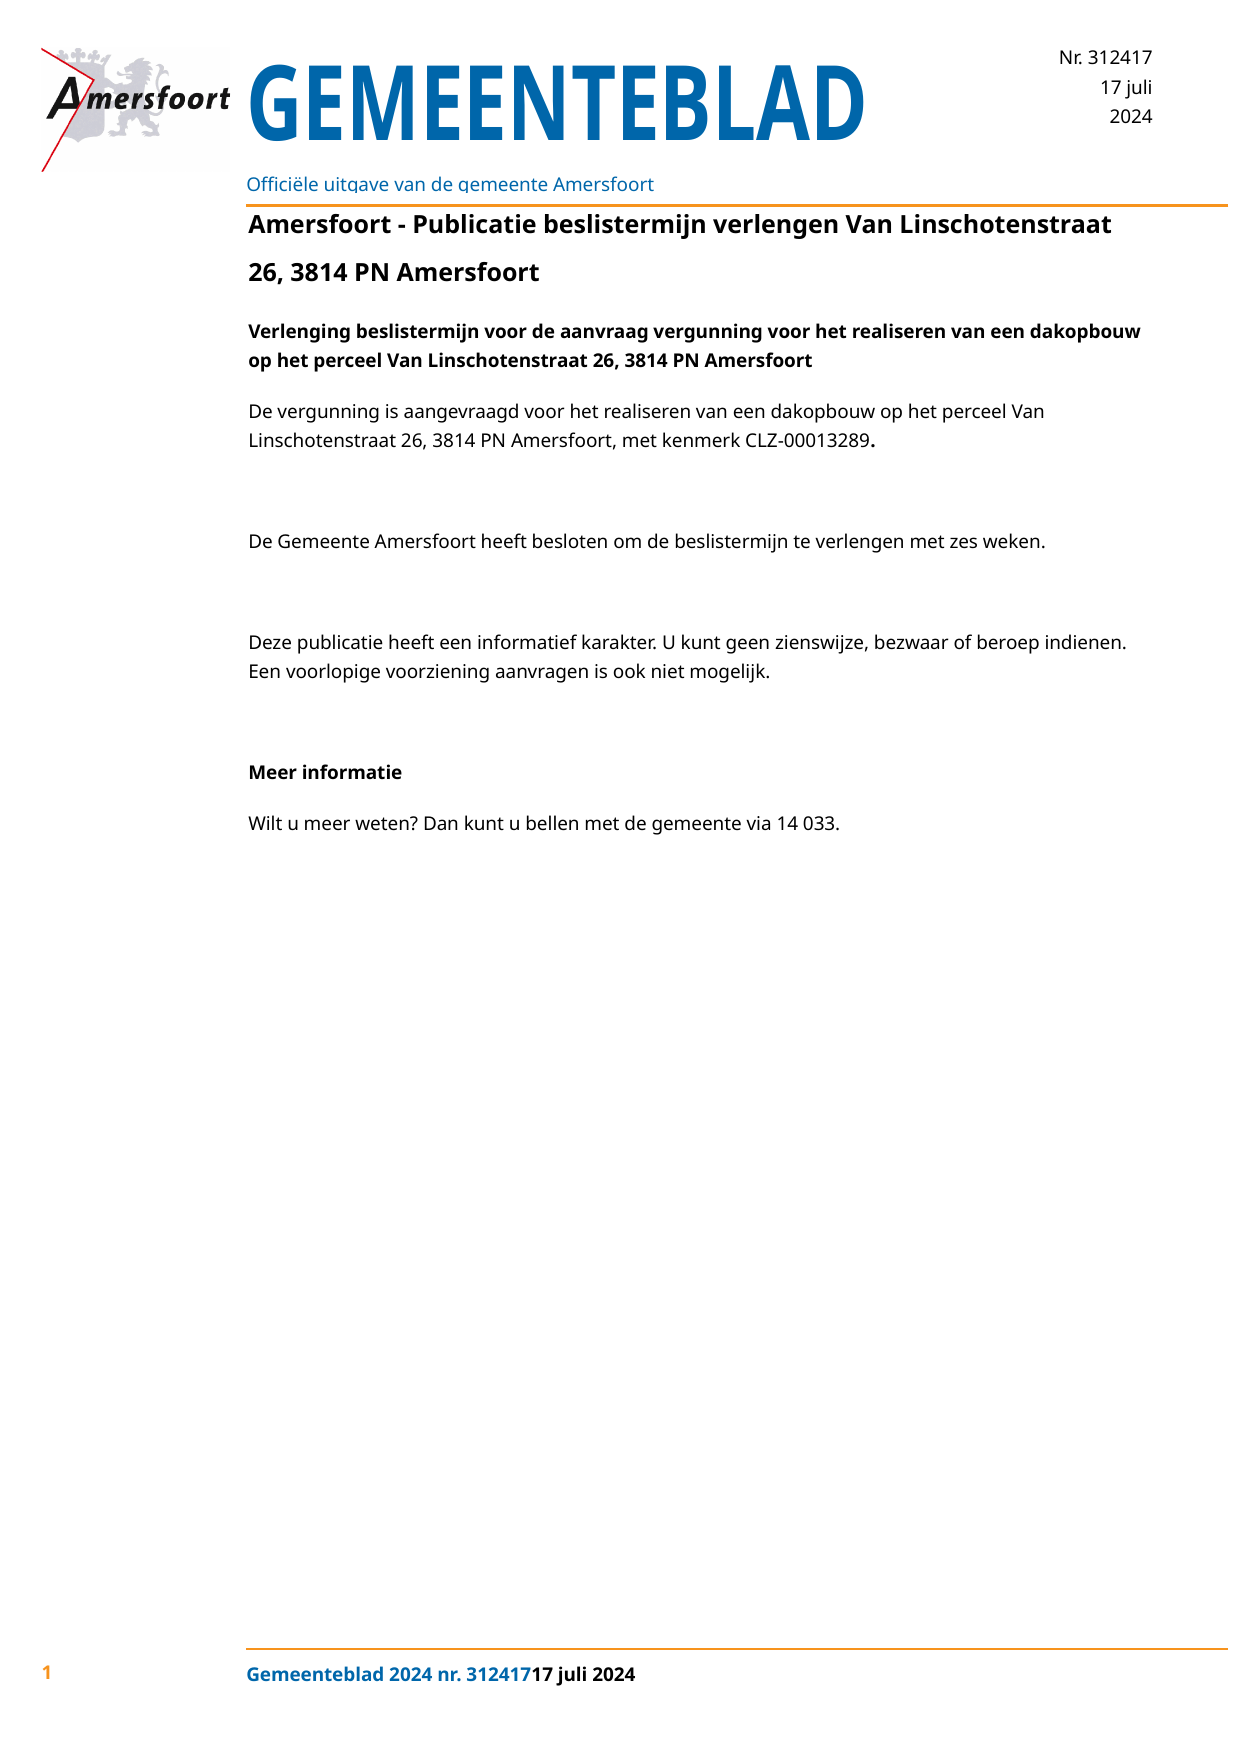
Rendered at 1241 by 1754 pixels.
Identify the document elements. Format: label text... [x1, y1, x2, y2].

text Amersfoort - Publicatie beslistermijn verlengen Van Linschotenstraat 26, 3814 PN Amersfoort [248, 207, 1152, 288]
text Meer informatie [248, 759, 1152, 785]
text De vergunning is aangevraagd voor het realiseren van een dakopbouw op het perceel Van Linschotenstraat 26, 3814 PN Amersfoort, met kenmerk CLZ-00013289. [248, 398, 1152, 453]
text De Gemeente Amersfoort heeft besloten om de beslistermijn te verlengen met zes weken. [248, 528, 1152, 554]
text Wilt u meer weten? Dan kunt u bellen met de gemeente via 14 033. [248, 810, 1152, 836]
picture [41, 47, 231, 172]
text Deze publicatie heeft een informatief karakter. U kunt geen zienswijze, bezwaar of beroep indienen. Een voorlopige voorziening aanvragen is ook niet mogelijk. [248, 629, 1152, 684]
text Verlenging beslistermijn voor de aanvraag vergunning voor het realiseren van een dakopbouw op het perceel Van Linschotenstraat 26, 3814 PN Amersfoort [248, 318, 1152, 373]
